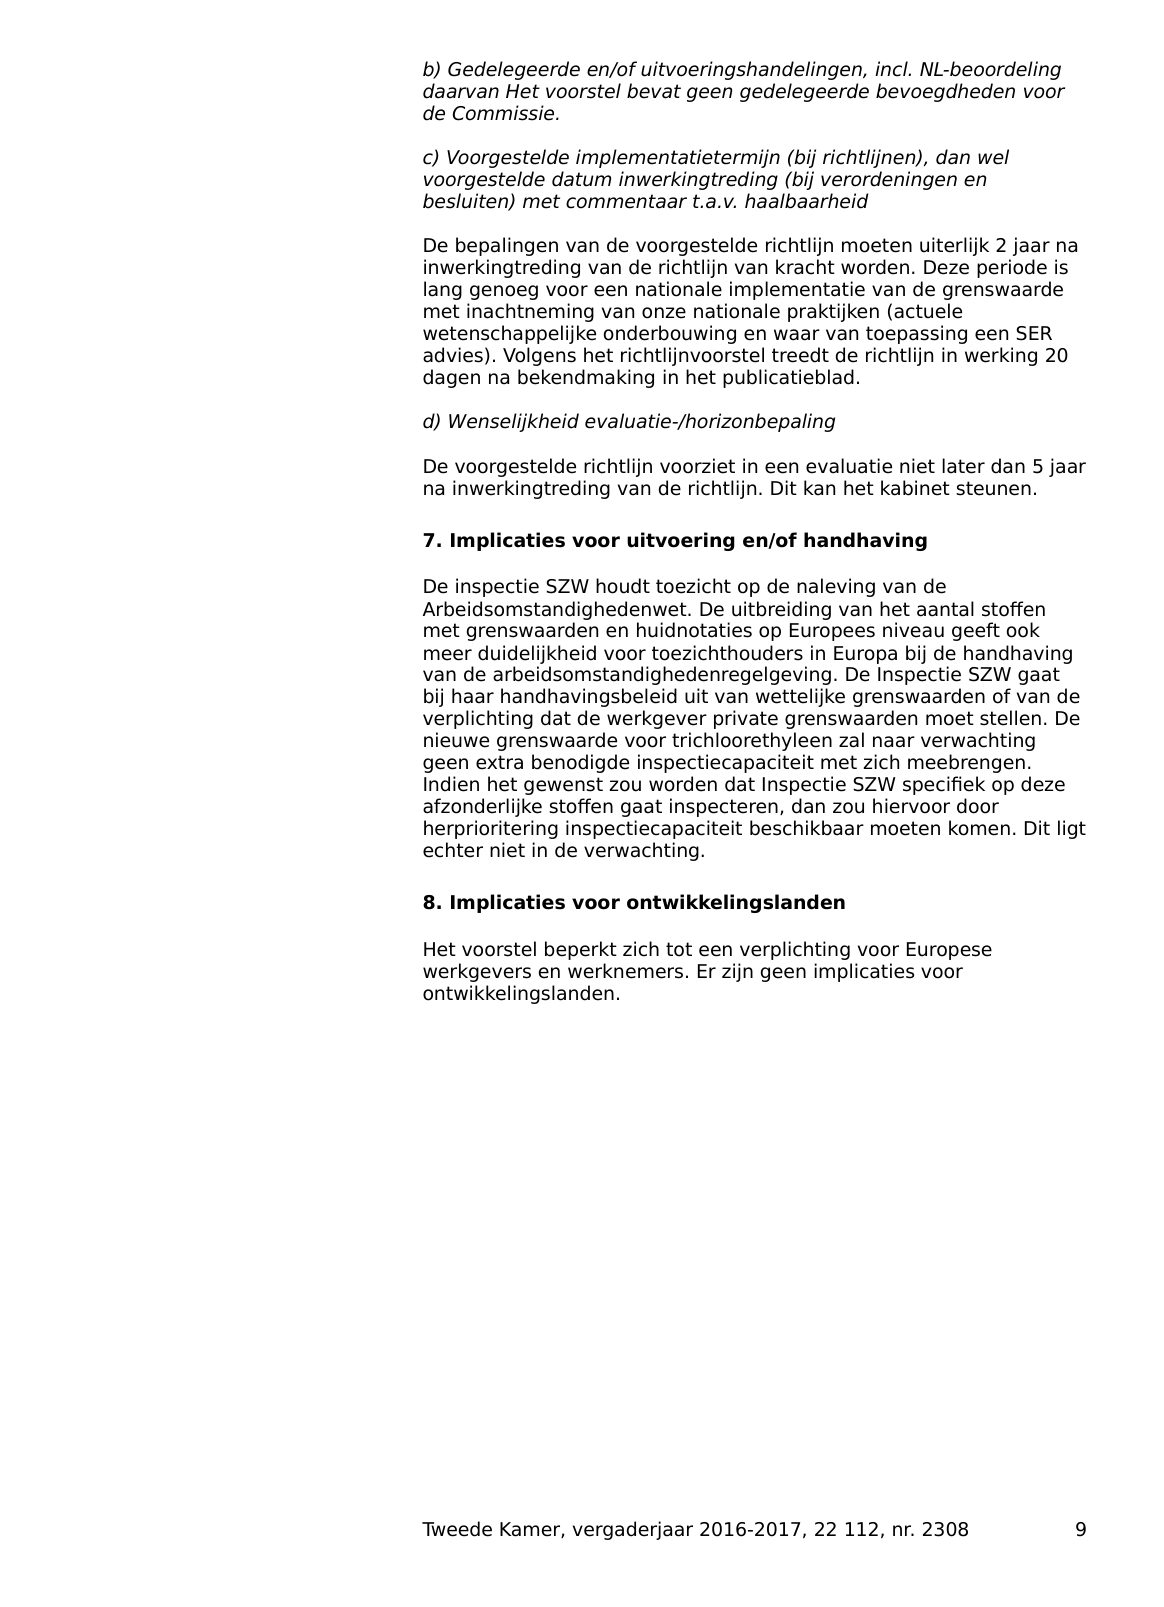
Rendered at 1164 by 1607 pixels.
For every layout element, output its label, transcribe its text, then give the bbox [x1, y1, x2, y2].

subtitle b) Gedelegeerde en/of uitvoeringshandelingen, incl. NL-beoordeling daarvan Het voorstel bevat geen gedelegeerde bevoegdheden voor de Commissie. [422, 59, 1087, 125]
subtitle d) Wenselijkheid evaluatie-/horizonbepaling [422, 411, 1087, 433]
text De bepalingen van de voorgestelde richtlijn moeten uiterlijk 2 jaar na inwerkingtreding van de richtlijn van kracht worden. Deze periode is lang genoeg voor een nationale implementatie van de grenswaarde met inachtneming van onze nationale praktijken (actuele wetenschappelijke onderbouwing en waar van toepassing een SER advies). Volgens het richtlijnvoorstel treedt de richtlijn in werking 20 dagen na bekendmaking in het publicatieblad. [422, 235, 1087, 389]
text Het voorstel beperkt zich tot een verplichting voor Europese werkgevers en werknemers. Er zijn geen implicaties voor ontwikkelingslanden. [422, 939, 1087, 1005]
subtitle c) Voorgestelde implementatietermijn (bij richtlijnen), dan wel voorgestelde datum inwerkingtreding (bij verordeningen en besluiten) met commentaar t.a.v. haalbaarheid [422, 147, 1087, 213]
text De voorgestelde richtlijn voorziet in een evaluatie niet later dan 5 jaar na inwerkingtreding van de richtlijn. Dit kan het kabinet steunen. [422, 456, 1087, 499]
subtitle 8. Implicaties voor ontwikkelingslanden [422, 892, 1087, 914]
text De inspectie SZW houdt toezicht op de naleving van de Arbeidsomstandighedenwet. De uitbreiding van het aantal stoffen met grenswaarden en huidnotaties op Europees niveau geeft ook meer duidelijkheid voor toezichthouders in Europa bij de handhaving van de arbeidsomstandighedenregelgeving. De Inspectie SZW gaat bij haar handhavingsbeleid uit van wettelijke grenswaarden of van de verplichting dat de werkgever private grenswaarden moet stellen. De nieuwe grenswaarde voor trichloorethyleen zal naar verwachting geen extra benodigde inspectiecapaciteit met zich meebrengen. Indien het gewenst zou worden dat Inspectie SZW specifiek op deze afzonderlijke stoffen gaat inspecteren, dan zou hiervoor door herprioritering inspectiecapaciteit beschikbaar moeten komen. Dit ligt echter niet in de verwachting. [422, 576, 1087, 862]
subtitle 7. Implicaties voor uitvoering en/of handhaving [422, 529, 1087, 551]
